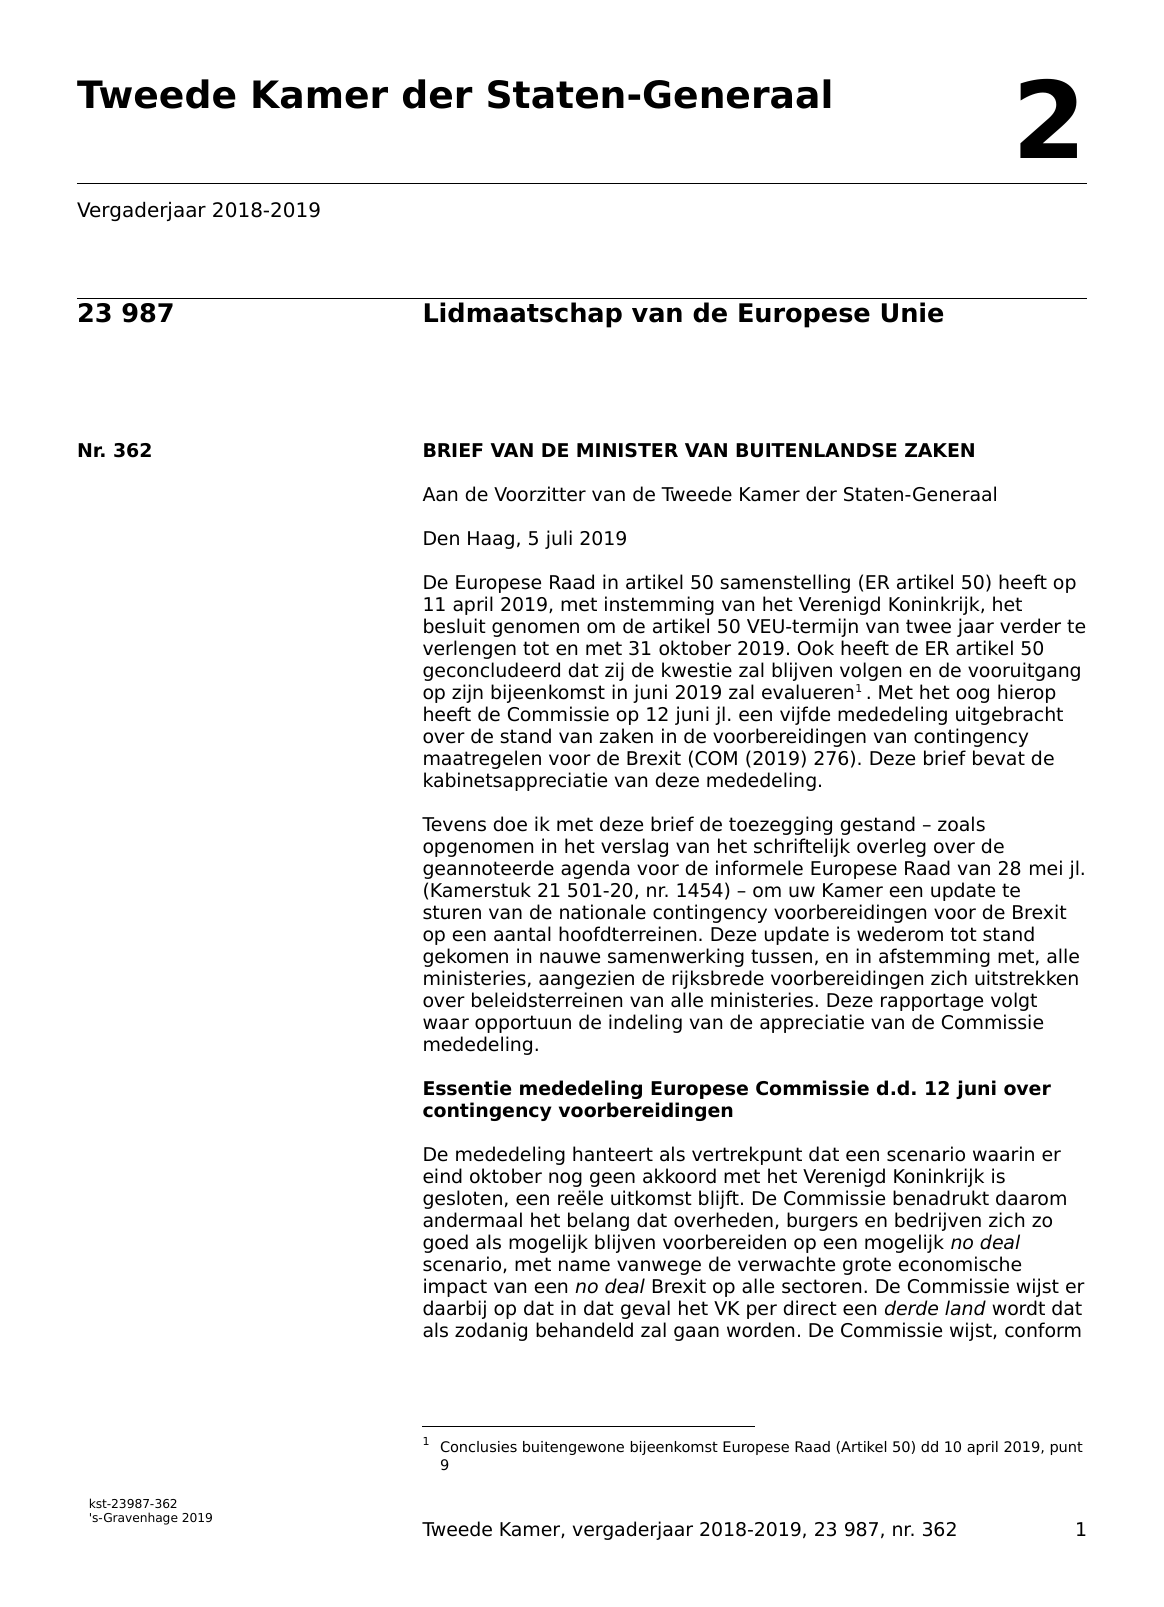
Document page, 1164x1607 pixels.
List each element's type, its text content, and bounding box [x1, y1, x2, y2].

text Conclusies buitengewone bijeenkomst Europese Raad (Artikel 50) dd 10 april 2019, punt 9 [422, 1435, 1087, 1474]
text kst-23987-362 [88, 1497, 323, 1511]
table_header 2 [886, 59, 1087, 183]
text Den Haag, 5 juli 2019 [422, 528, 1087, 550]
subtitle 23 987 Lidmaatschap van de Europese Unie [77, 299, 1087, 329]
text De Europese Raad in artikel 50 samenstelling (ER artikel 50) heeft op 11 april 2019, met instemming van het Verenigd Koninkrijk, het besluit genomen om de artikel 50 VEU-termijn van twee jaar verder te verlengen tot en met 31 oktober 2019. Ook heeft de ER artikel 50 geconcludeerd dat zij de kwestie zal blijven volgen en de vooruitgang op zijn bijeenkomst in juni 2019 zal evalueren. Met het oog hierop heeft de Commissie op 12 juni jl. een vijfde mededeling uitgebracht over de stand van zaken in de voorbereidingen van contingency maatregelen voor de Brexit (COM (2019) 276). Deze brief bevat de kabinetsappreciatie van deze mededeling. [422, 572, 1087, 792]
table_header Tweede Kamer der Staten-Generaal [77, 59, 886, 183]
text 's-Gravenhage 2019 [88, 1511, 323, 1525]
subtitle Nr. 362 BRIEF VAN DE MINISTER VAN BUITENLANDSE ZAKEN [77, 440, 1087, 462]
subtitle Essentie mededeling Europese Commissie d.d. 12 juni over contingency voorbereidingen [422, 1078, 1087, 1122]
text Tevens doe ik met deze brief de toezegging gestand – zoals opgenomen in het verslag van het schriftelijk overleg over de geannoteerde agenda voor de informele Europese Raad van 28 mei jl. (Kamerstuk 21 501-20, nr. 1454) – om uw Kamer een update te sturen van de nationale contingency voorbereidingen voor de Brexit op een aantal hoofdterreinen. Deze update is wederom tot stand gekomen in nauwe samenwerking tussen, en in afstemming met, alle ministeries, aangezien de rijksbrede voorbereidingen zich uitstrekken over beleidsterreinen van alle ministeries. Deze rapportage volgt waar opportuun de indeling van de appreciatie van de Commissie mededeling. [422, 814, 1087, 1056]
text Aan de Voorzitter van de Tweede Kamer der Staten-Generaal [422, 484, 1087, 506]
text De mededeling hanteert als vertrekpunt dat een scenario waarin er eind oktober nog geen akkoord met het Verenigd Koninkrijk is gesloten, een reële uitkomst blijft. De Commissie benadrukt daarom andermaal het belang dat overheden, burgers en bedrijven zich zo goed als mogelijk blijven voorbereiden op een mogelijk no deal scenario, met name vanwege de verwachte grote economische impact van een no deal Brexit op alle sectoren. De Commissie wijst er daarbij op dat in dat geval het VK per direct een derde land wordt dat als zodanig behandeld zal gaan worden. De Commissie wijst, conform [422, 1144, 1087, 1342]
table_cell Vergaderjaar 2018-2019 [77, 184, 1087, 298]
